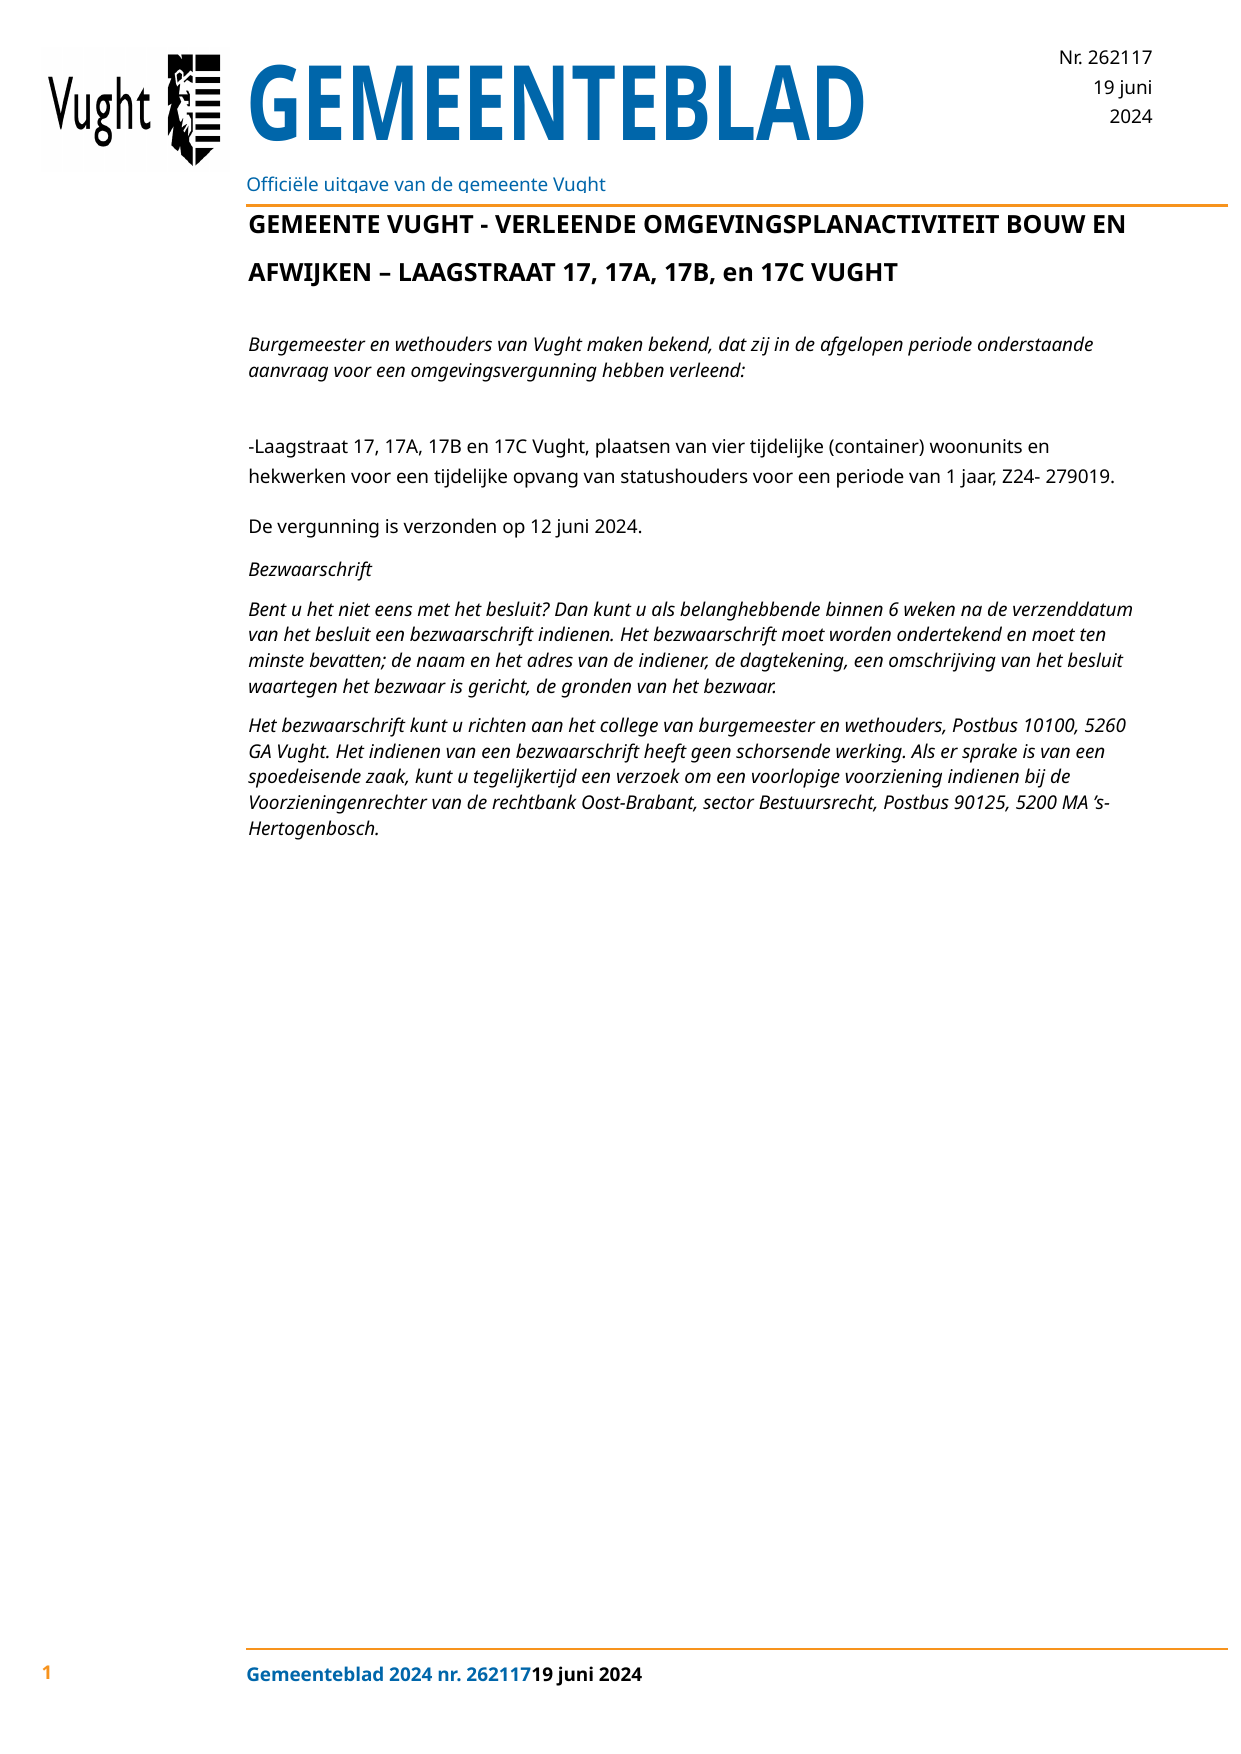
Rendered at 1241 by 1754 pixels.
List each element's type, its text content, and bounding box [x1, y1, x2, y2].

text Het bezwaarschrift kunt u richten aan het college van burgemeester en wethouders, Postbus 10100, 5260 GA Vught. Het indienen van een bezwaarschrift heeft geen schorsende werking. Als er sprake is van een spoedeisende zaak, kunt u tegelijkertijd een verzoek om een voorlopige voorziening indienen bij de Voorzieningenrechter van de rechtbank Oost-Brabant, sector Bestuursrecht, Postbus 90125, 5200 MA ’s-Hertogenbosch. [248, 712, 1152, 841]
text Bent u het niet eens met het besluit? Dan kunt u als belanghebbende binnen 6 weken na de verzenddatum van het besluit een bezwaarschrift indienen. Het bezwaarschrift moet worden ondertekend en moet ten minste bevatten; de naam en het adres van de indiener, de dagtekening, een omschrijving van het besluit waartegen het bezwaar is gericht, de gronden van het bezwaar. [248, 596, 1152, 699]
text -Laagstraat 17, 17A, 17B en 17C Vught, plaatsen van vier tijdelijke (container) woonunits en hekwerken voor een tijdelijke opvang van statushouders voor een periode van 1 jaar, Z24- 279019. [248, 433, 1152, 489]
text De vergunning is verzonden op 12 juni 2024. [248, 513, 1152, 539]
picture [41, 47, 231, 172]
text Burgemeester en wethouders van Vught maken bekend, dat zij in de afgelopen periode onderstaande aanvraag voor een omgevingsvergunning hebben verleend: [248, 331, 1152, 383]
text Bezwaarschrift [248, 556, 1152, 582]
text GEMEENTE VUGHT - VERLEENDE OMGEVINGSPLANACTIVITEIT BOUW EN AFWIJKEN – LAAGSTRAAT 17, 17A, 17B, en 17C VUGHT [248, 207, 1152, 288]
